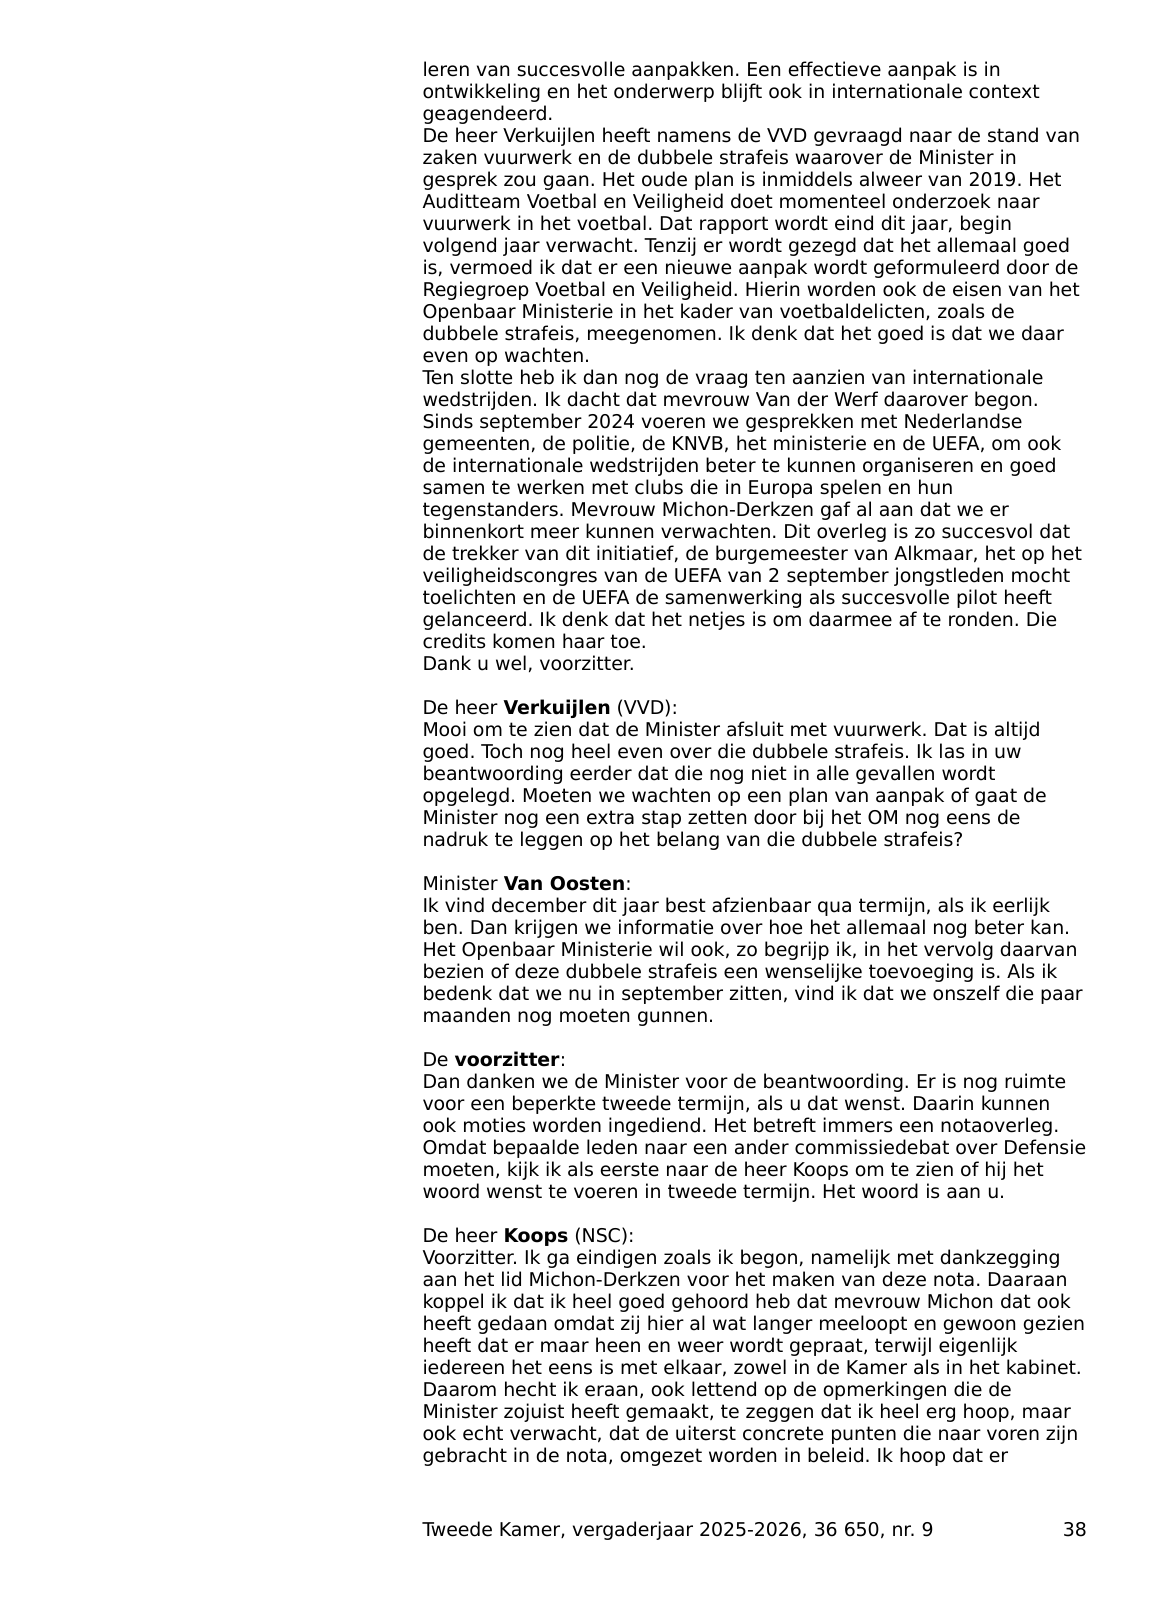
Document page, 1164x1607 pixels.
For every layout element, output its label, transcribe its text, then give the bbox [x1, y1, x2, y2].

text Dank u wel, voorzitter. [422, 652, 1087, 674]
text De heer Verkuijlen heeft namens de VVD gevraagd naar de stand van zaken vuurwerk en de dubbele strafeis waarover de Minister in gesprek zou gaan. Het oude plan is inmiddels alweer van 2019. Het Auditteam Voetbal en Veiligheid doet momenteel onderzoek naar vuurwerk in het voetbal. Dat rapport wordt eind dit jaar, begin volgend jaar verwacht. Tenzij er wordt gezegd dat het allemaal goed is, vermoed ik dat er een nieuwe aanpak wordt geformuleerd door de Regiegroep Voetbal en Veiligheid. Hierin worden ook de eisen van het Openbaar Ministerie in het kader van voetbaldelicten, zoals de dubbele strafeis, meegenomen. Ik denk dat het goed is dat we daar even op wachten. [422, 125, 1087, 367]
text Voorzitter. Ik ga eindigen zoals ik begon, namelijk met dankzegging aan het lid Michon-Derkzen voor het maken van deze nota. Daaraan koppel ik dat ik heel goed gehoord heb dat mevrouw Michon dat ook heeft gedaan omdat zij hier al wat langer meeloopt en gewoon gezien heeft dat er maar heen en weer wordt gepraat, terwijl eigenlijk iedereen het eens is met elkaar, zowel in de Kamer als in het kabinet. Daarom hecht ik eraan, ook lettend op de opmerkingen die de Minister zojuist heeft gemaakt, te zeggen dat ik heel erg hoop, maar ook echt verwacht, dat de uiterst concrete punten die naar voren zijn gebracht in de nota, omgezet worden in beleid. Ik hoop dat er [422, 1247, 1087, 1467]
text Dan danken we de Minister voor de beantwoording. Er is nog ruimte voor een beperkte tweede termijn, als u dat wenst. Daarin kunnen ook moties worden ingediend. Het betreft immers een notaoverleg. Omdat bepaalde leden naar een ander commissiedebat over Defensie moeten, kijk ik als eerste naar de heer Koops om te zien of hij het woord wenst te voeren in tweede termijn. Het woord is aan u. [422, 1071, 1087, 1203]
text Mooi om te zien dat de Minister afsluit met vuurwerk. Dat is altijd goed. Toch nog heel even over die dubbele strafeis. Ik las in uw beantwoording eerder dat die nog niet in alle gevallen wordt opgelegd. Moeten we wachten op een plan van aanpak of gaat de Minister nog een extra stap zetten door bij het OM nog eens de nadruk te leggen op het belang van die dubbele strafeis? [422, 719, 1087, 851]
text De heer Koops (NSC): [422, 1225, 1087, 1247]
text De voorzitter: [422, 1049, 1087, 1071]
text Ten slotte heb ik dan nog de vraag ten aanzien van internationale wedstrijden. Ik dacht dat mevrouw Van der Werf daarover begon. Sinds september 2024 voeren we gesprekken met Nederlandse gemeenten, de politie, de KNVB, het ministerie en de UEFA, om ook de internationale wedstrijden beter te kunnen organiseren en goed samen te werken met clubs die in Europa spelen en hun tegenstanders. Mevrouw Michon-Derkzen gaf al aan dat we er binnenkort meer kunnen verwachten. Dit overleg is zo succesvol dat de trekker van dit initiatief, de burgemeester van Alkmaar, het op het veiligheidscongres van de UEFA van 2 september jongstleden mocht toelichten en de UEFA de samenwerking als succesvolle pilot heeft gelanceerd. Ik denk dat het netjes is om daarmee af te ronden. Die credits komen haar toe. [422, 367, 1087, 652]
text De heer Verkuijlen (VVD): [422, 697, 1087, 719]
text Minister Van Oosten: [422, 873, 1087, 895]
text leren van succesvolle aanpakken. Een effectieve aanpak is in ontwikkeling en het onderwerp blijft ook in internationale context geagendeerd. [422, 59, 1087, 125]
text Ik vind december dit jaar best afzienbaar qua termijn, als ik eerlijk ben. Dan krijgen we informatie over hoe het allemaal nog beter kan. Het Openbaar Ministerie wil ook, zo begrijp ik, in het vervolg daarvan bezien of deze dubbele strafeis een wenselijke toevoeging is. Als ik bedenk dat we nu in september zitten, vind ik dat we onszelf die paar maanden nog moeten gunnen. [422, 895, 1087, 1027]
